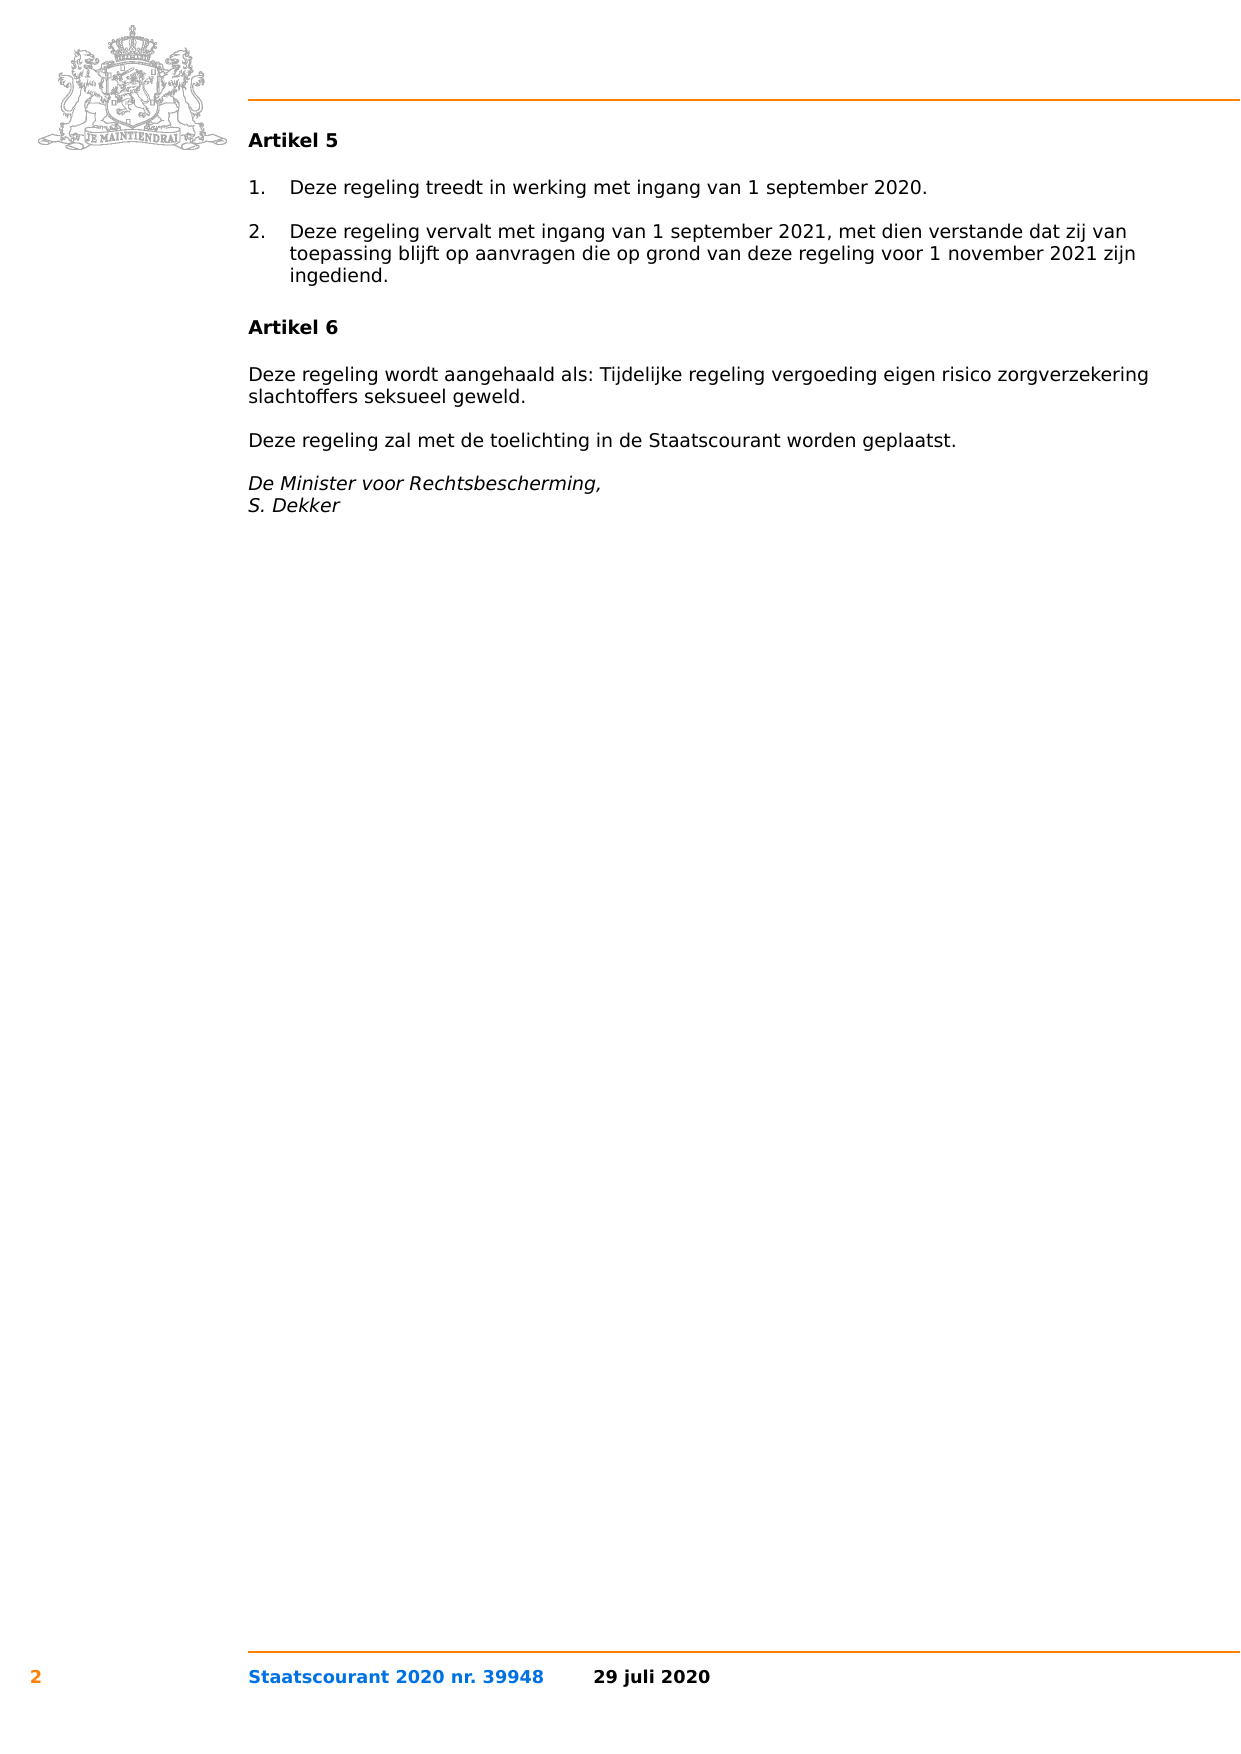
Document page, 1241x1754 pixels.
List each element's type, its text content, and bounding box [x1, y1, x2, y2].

text Deze regeling wordt aangehaald als: Tijdelijke regeling vergoeding eigen risico zorgverzekering slachtoffers seksueel geweld. [248, 364, 1163, 408]
text 2. Deze regeling vervalt met ingang van 1 september 2021, met dien verstande dat zij van toepassing blijft op aanvragen die op grond van deze regeling voor 1 november 2021 zijn ingediend. [248, 221, 1163, 287]
subtitle Artikel 5 [248, 130, 1163, 152]
text De Minister voor Rechtsbescherming, S. Dekker [248, 473, 1163, 517]
picture [38, 25, 227, 150]
subtitle Artikel 6 [248, 317, 1163, 339]
text Deze regeling zal met de toelichting in de Staatscourant worden geplaatst. [248, 429, 1163, 451]
text 1. Deze regeling treedt in werking met ingang van 1 september 2020. [248, 177, 1163, 199]
